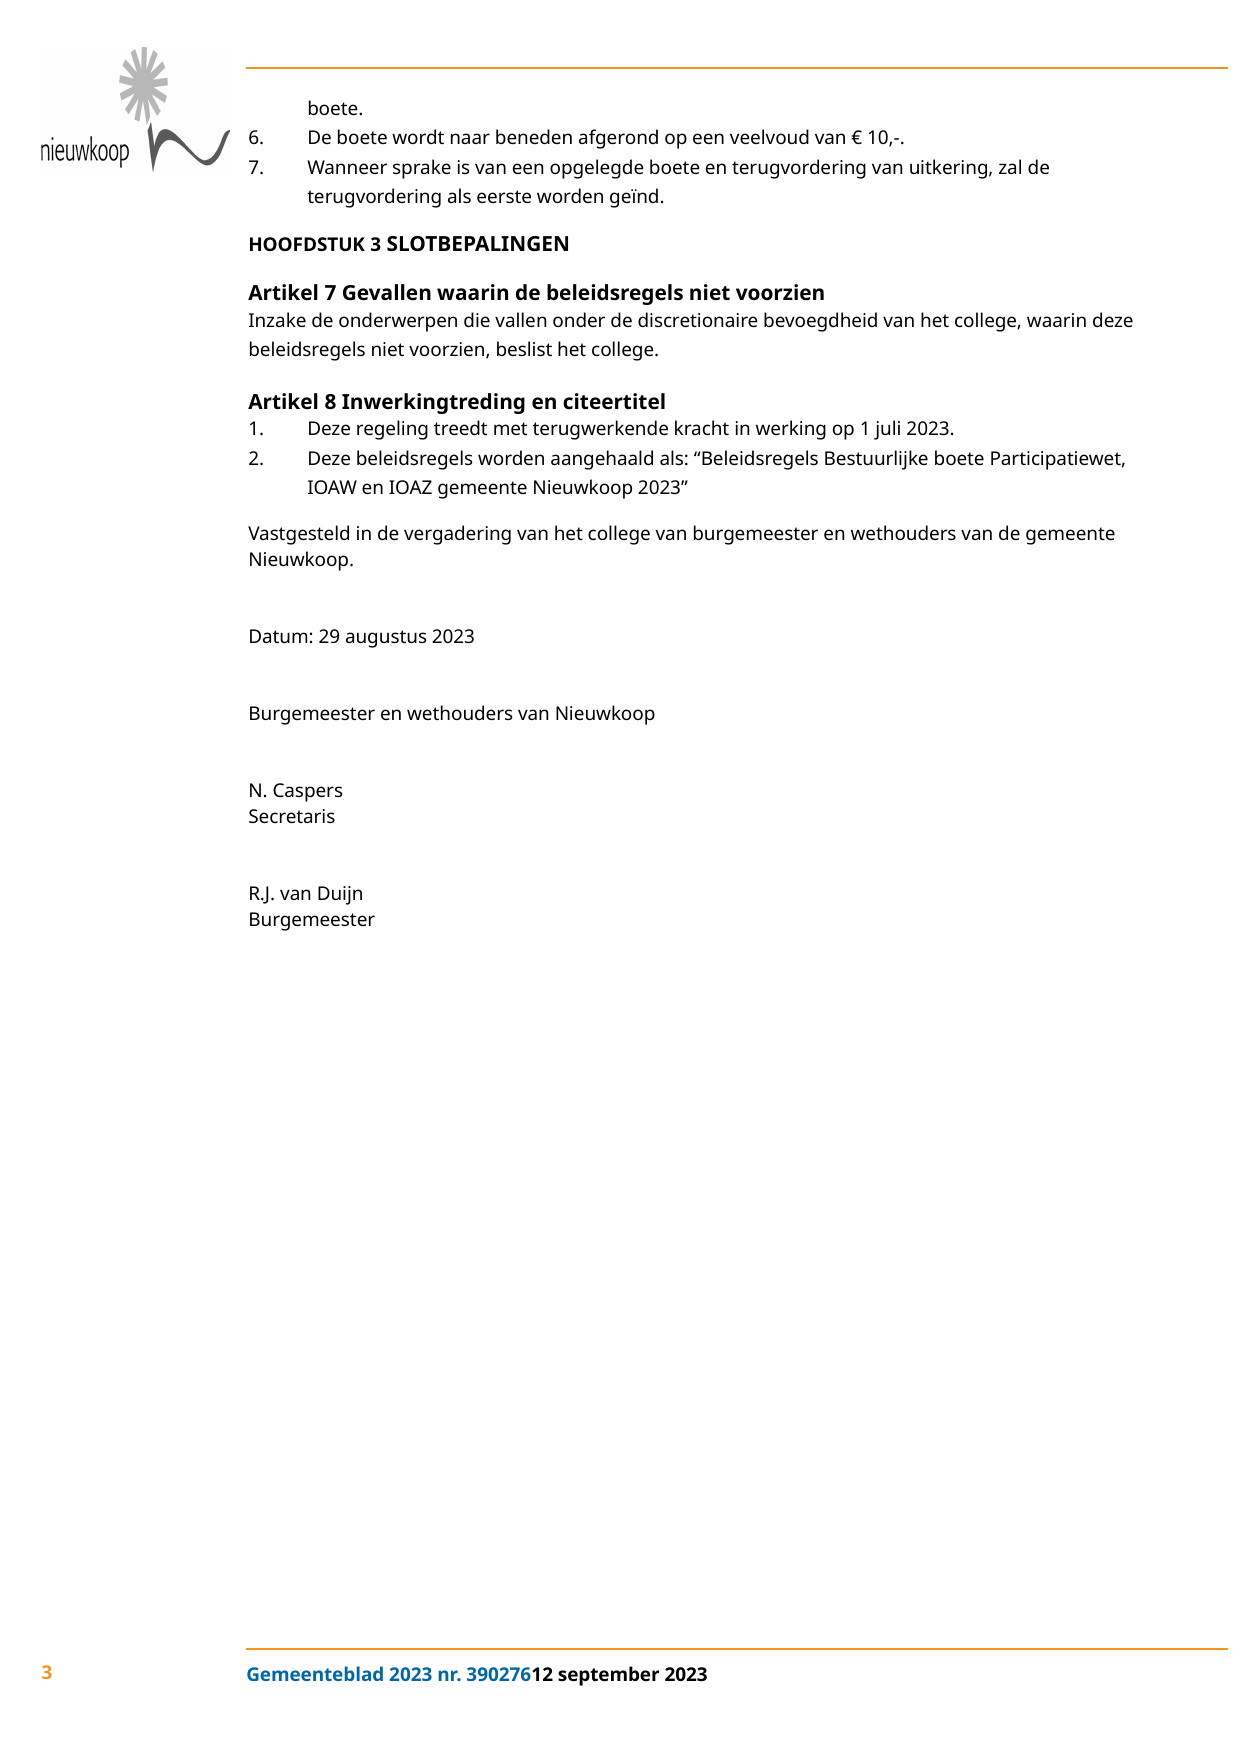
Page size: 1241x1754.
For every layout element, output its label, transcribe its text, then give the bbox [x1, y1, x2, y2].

text HOOFDSTUK 3 SLOTBEPALINGEN [248, 229, 1152, 258]
text Inzake de onderwerpen die vallen onder de discretionaire bevoegdheid van het college, waarin deze beleidsregels niet voorzien, beslist het college. [248, 307, 1152, 362]
text Burgemeester [248, 906, 1152, 932]
list De boete wordt naar beneden afgerond op een veelvoud van € 10,-. [248, 124, 1152, 150]
text N. Caspers [248, 777, 1152, 803]
text Artikel 8 Inwerkingtreding en citeertitel [248, 387, 1152, 415]
text Secretaris [248, 803, 1152, 829]
list Deze regeling treedt met terugwerkende kracht in werking op 1 juli 2023. [248, 415, 1152, 441]
text Vastgesteld in de vergadering van het college van burgemeester en wethouders van de gemeente Nieuwkoop. [248, 520, 1152, 572]
text Artikel 7 Gevallen waarin de beleidsregels niet voorzien [248, 278, 1152, 307]
list boete. [248, 95, 1152, 121]
list Deze beleidsregels worden aangehaald als: “Beleidsregels Bestuurlijke boete Participatiewet, IOAW en IOAZ gemeente Nieuwkoop 2023” [248, 445, 1152, 500]
text R.J. van Duijn [248, 880, 1152, 906]
list Wanneer sprake is van een opgelegde boete en terugvordering van uitkering, zal de terugvordering als eerste worden geïnd. [248, 154, 1152, 209]
picture [41, 47, 231, 172]
text Datum: 29 augustus 2023 [248, 623, 1152, 649]
text Burgemeester en wethouders van Nieuwkoop [248, 700, 1152, 726]
